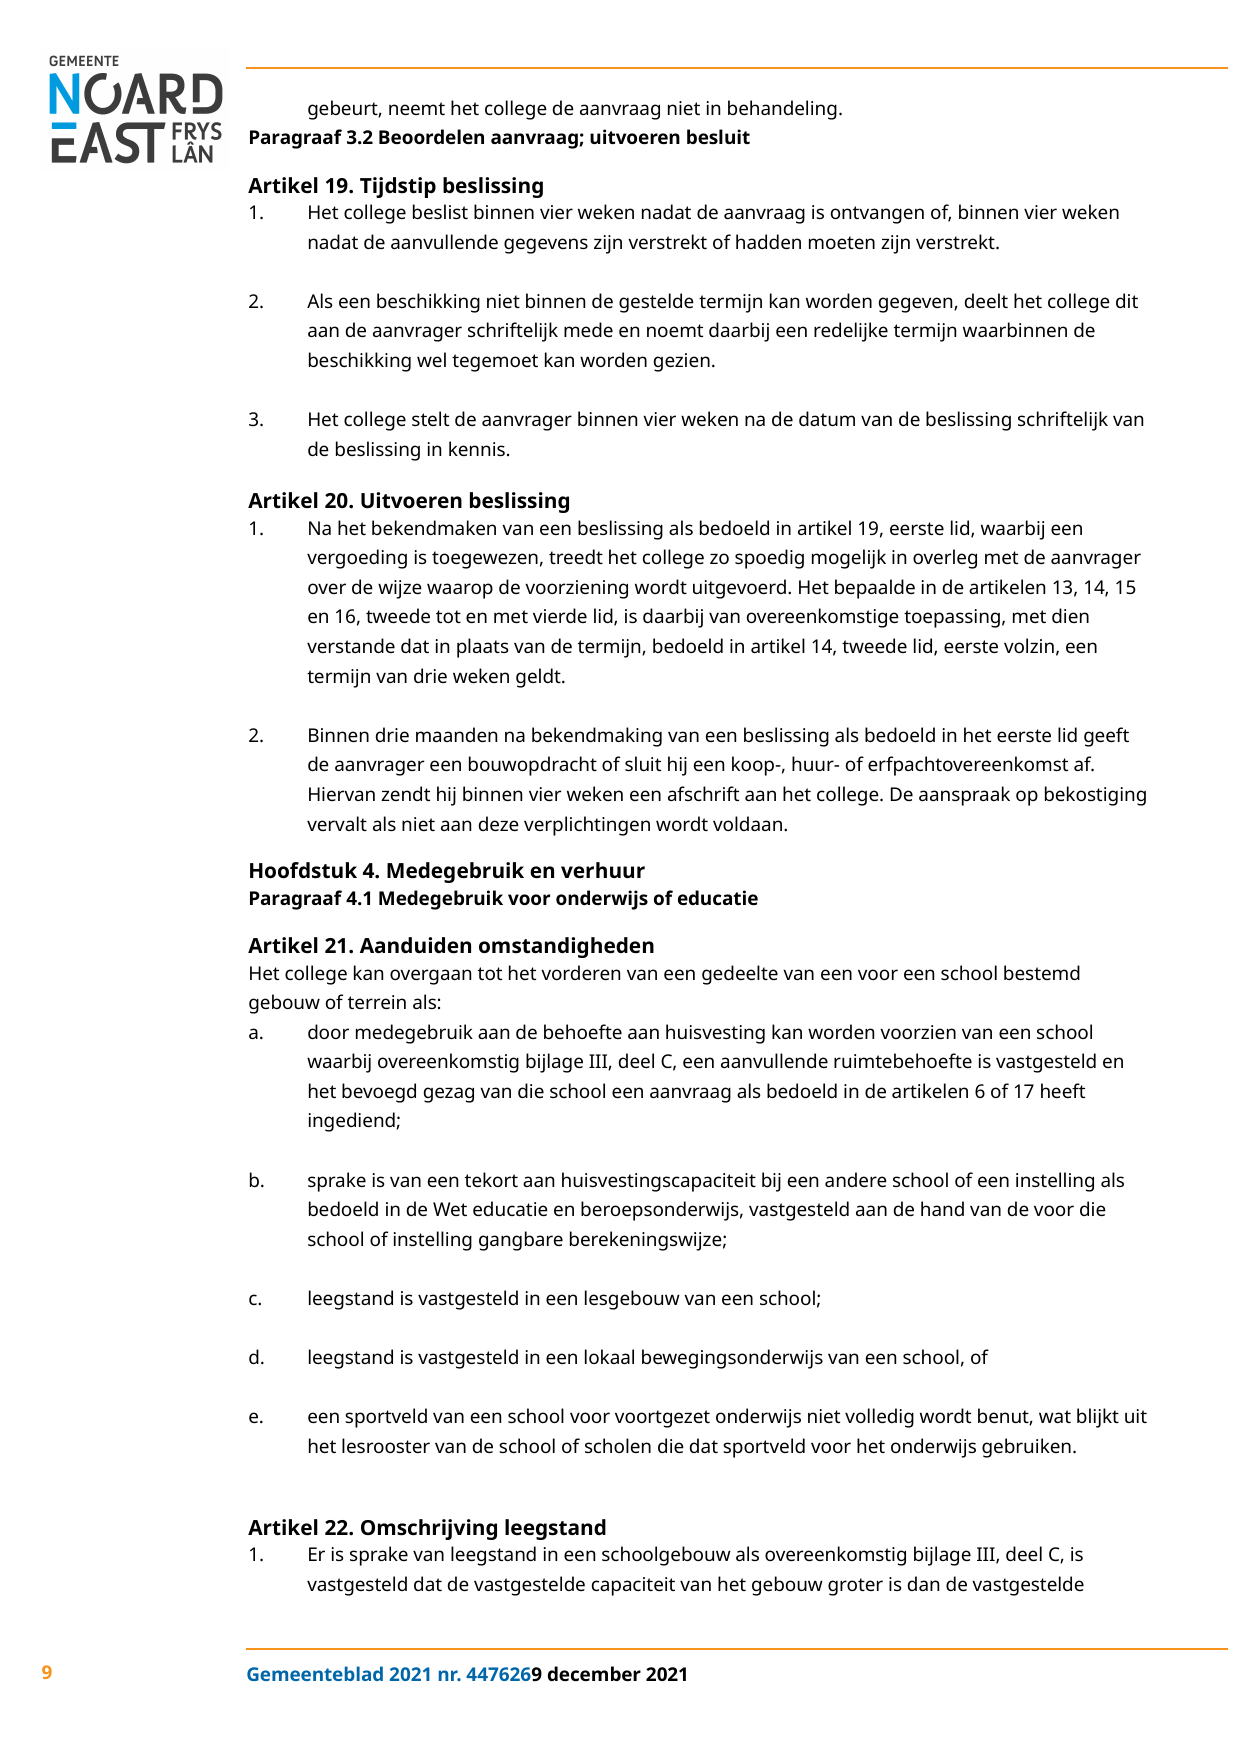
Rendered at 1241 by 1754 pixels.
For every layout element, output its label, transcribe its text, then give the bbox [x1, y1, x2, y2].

text Artikel 21. Aanduiden omstandigheden [248, 931, 1152, 960]
list Het college stelt de aanvrager binnen vier weken na de datum van de beslissing schriftelijk van de beslissing in kennis. [248, 406, 1152, 462]
list een sportveld van een school voor voortgezet onderwijs niet volledig wordt benut, wat blijkt uit het lesrooster van de school of scholen die dat sportveld voor het onderwijs gebruiken. [248, 1403, 1152, 1459]
list leegstand is vastgesteld in een lesgebouw van een school; [248, 1285, 1152, 1311]
list sprake is van een tekort aan huisvestingscapaciteit bij een andere school of een instelling als bedoeld in de Wet educatie en beroepsonderwijs, vastgesteld aan de hand van de voor die school of instelling gangbare berekeningswijze; [248, 1167, 1152, 1252]
text Hoofdstuk 4. Medegebruik en verhuur [248, 856, 1152, 885]
list gebeurt, neemt het college de aanvraag niet in behandeling. [248, 95, 1152, 121]
text Artikel 19. Tijdstip beslissing [248, 171, 1152, 199]
list door medegebruik aan de behoefte aan huisvesting kan worden voorzien van een school waarbij overeenkomstig bijlage III, deel C, een aanvullende ruimtebehoefte is vastgesteld en het bevoegd gezag van die school een aanvraag als bedoeld in de artikelen 6 of 17 heeft ingediend; [248, 1019, 1152, 1133]
text Artikel 20. Uitvoeren beslissing [248, 486, 1152, 515]
text Paragraaf 3.2 Beoordelen aanvraag; uitvoeren besluit [248, 124, 1152, 150]
list Als een beschikking niet binnen de gestelde termijn kan worden gegeven, deelt het college dit aan de aanvrager schriftelijk mede en noemt daarbij een redelijke termijn waarbinnen de beschikking wel tegemoet kan worden gezien. [248, 288, 1152, 373]
list Er is sprake van leegstand in een schoolgebouw als overeenkomstig bijlage III, deel C, is vastgesteld dat de vastgestelde capaciteit van het gebouw groter is dan de vastgestelde [248, 1542, 1152, 1597]
text Het college kan overgaan tot het vorderen van een gedeelte van een voor een school bestemd gebouw of terrein als: [248, 960, 1152, 1015]
list Het college beslist binnen vier weken nadat de aanvraag is ontvangen of, binnen vier weken nadat de aanvullende gegevens zijn verstrekt of hadden moeten zijn verstrekt. [248, 199, 1152, 255]
list Na het bekendmaken van een beslissing als bedoeld in artikel 19, eerste lid, waarbij een vergoeding is toegewezen, treedt het college zo spoedig mogelijk in overleg met de aanvrager over de wijze waarop de voorziening wordt uitgevoerd. Het bepaalde in de artikelen 13, 14, 15 en 16, tweede tot en met vierde lid, is daarbij van overeenkomstige toepassing, met dien verstande dat in plaats van de termijn, bedoeld in artikel 14, tweede lid, eerste volzin, een termijn van drie weken geldt. [248, 515, 1152, 688]
list Binnen drie maanden na bekendmaking van een beslissing als bedoeld in het eerste lid geeft de aanvrager een bouwopdracht of sluit hij een koop-, huur- of erfpachtovereenkomst af. Hiervan zendt hij binnen vier weken een afschrift aan het college. De aanspraak op bekostiging vervalt als niet aan deze verplichtingen wordt voldaan. [248, 722, 1152, 836]
text Artikel 22. Omschrijving leegstand [248, 1513, 1152, 1542]
list leegstand is vastgesteld in een lokaal bewegingsonderwijs van een school, of [248, 1344, 1152, 1370]
picture [41, 47, 231, 172]
text Paragraaf 4.1 Medegebruik voor onderwijs of educatie [248, 885, 1152, 911]
